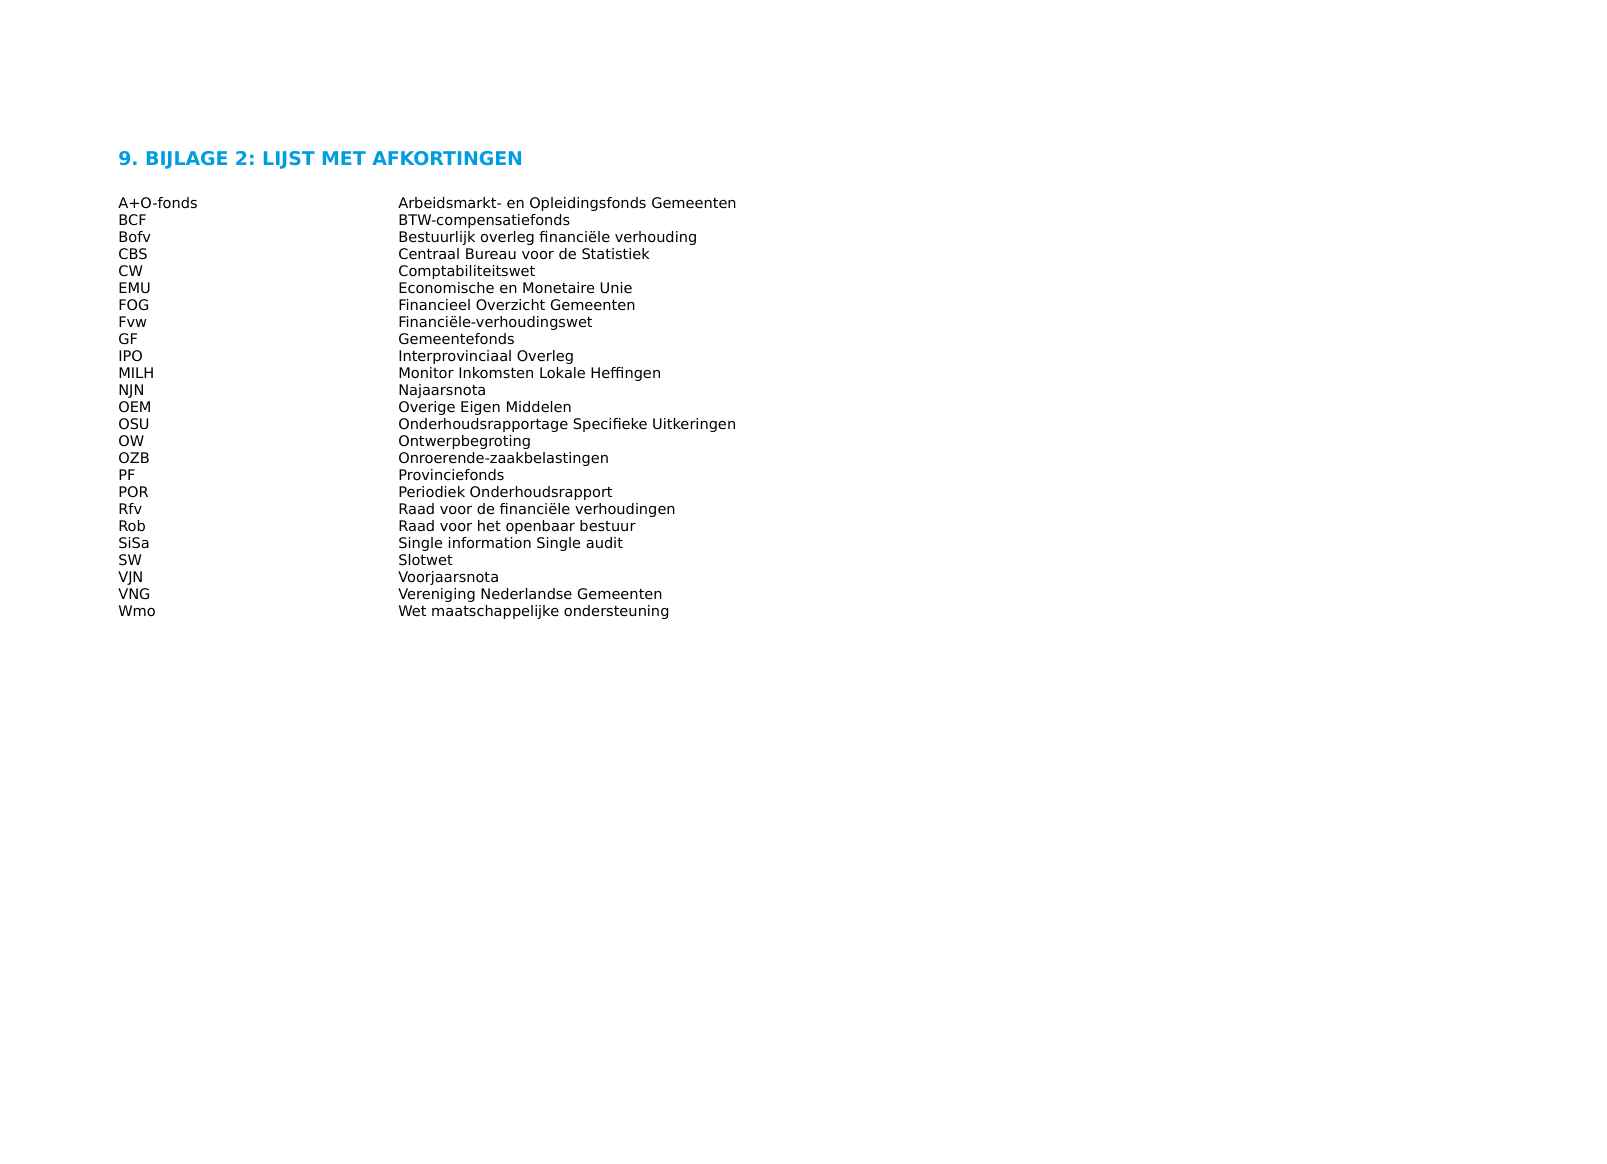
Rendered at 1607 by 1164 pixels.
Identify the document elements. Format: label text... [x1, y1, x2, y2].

table_cell Financieel Overzicht Gemeenten [392, 297, 1488, 314]
table_cell Provinciefonds [392, 467, 1488, 484]
table_cell PF [118, 467, 392, 484]
table_cell Onderhoudsrapportage Specifieke Uitkeringen [392, 416, 1488, 433]
table_cell SiSa [118, 535, 392, 552]
table_cell OSU [118, 416, 392, 433]
table_cell GF [118, 331, 392, 348]
table_cell BTW-compensatiefonds [392, 212, 1488, 229]
table_cell Bestuurlijk overleg financiële verhouding [392, 229, 1488, 246]
table_cell Economische en Monetaire Unie [392, 280, 1488, 297]
table_cell Fvw [118, 314, 392, 331]
table_cell Comptabiliteitswet [392, 263, 1488, 280]
table_cell Interprovinciaal Overleg [392, 348, 1488, 365]
table_header Arbeidsmarkt- en Opleidingsfonds Gemeenten [392, 195, 1488, 212]
table_cell Rob [118, 518, 392, 535]
table_cell FOG [118, 297, 392, 314]
table_cell BCF [118, 212, 392, 229]
table_header A+O-fonds [118, 195, 392, 212]
table_cell Monitor Inkomsten Lokale Heffingen [392, 365, 1488, 382]
table_cell Financiële-verhoudingswet [392, 314, 1488, 331]
table_cell Wet maatschappelijke ondersteuning [392, 603, 1488, 619]
table_cell Onroerende-zaakbelastingen [392, 450, 1488, 467]
subtitle 9. BIJLAGE 2: LIJST MET AFKORTINGEN [118, 148, 1488, 170]
table_cell Raad voor de financiële verhoudingen [392, 501, 1488, 518]
table_cell Voorjaarsnota [392, 569, 1488, 586]
table_cell NJN [118, 382, 392, 399]
table_cell Centraal Bureau voor de Statistiek [392, 246, 1488, 263]
table_cell Rfv [118, 501, 392, 518]
table_cell Raad voor het openbaar bestuur [392, 518, 1488, 535]
table_cell IPO [118, 348, 392, 365]
table_cell Ontwerpbegroting [392, 433, 1488, 450]
table_cell OW [118, 433, 392, 450]
table_cell CW [118, 263, 392, 280]
table_cell Gemeentefonds [392, 331, 1488, 348]
table_cell EMU [118, 280, 392, 297]
table_cell VJN [118, 569, 392, 586]
table_cell Najaarsnota [392, 382, 1488, 399]
table_cell Single information Single audit [392, 535, 1488, 552]
table_cell CBS [118, 246, 392, 263]
table_cell Wmo [118, 603, 392, 619]
table_cell SW [118, 552, 392, 569]
table_cell Periodiek Onderhoudsrapport [392, 484, 1488, 501]
table_cell Vereniging Nederlandse Gemeenten [392, 586, 1488, 603]
table_cell OEM [118, 399, 392, 416]
table_cell VNG [118, 586, 392, 603]
table_cell MILH [118, 365, 392, 382]
table_cell OZB [118, 450, 392, 467]
table_cell Slotwet [392, 552, 1488, 569]
table_cell Bofv [118, 229, 392, 246]
table_cell POR [118, 484, 392, 501]
table_cell Overige Eigen Middelen [392, 399, 1488, 416]
